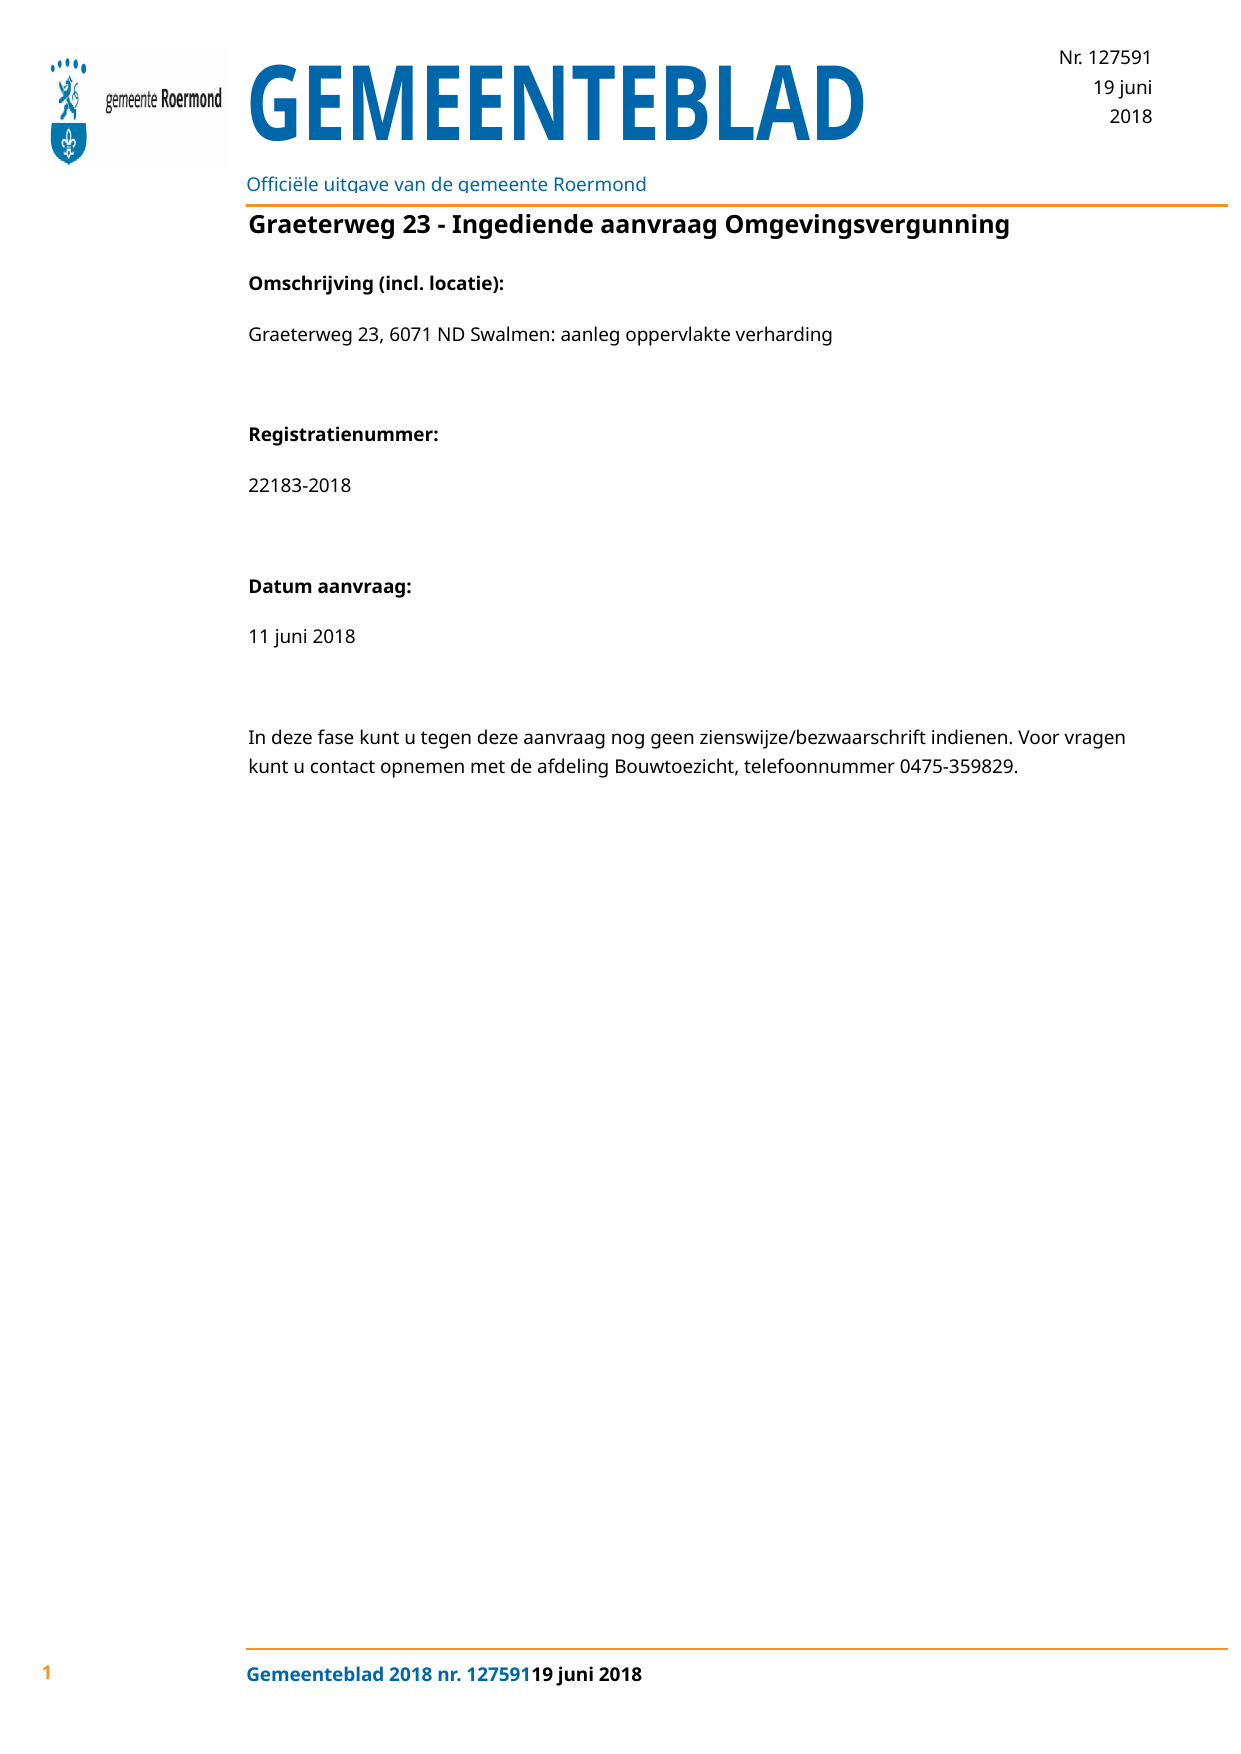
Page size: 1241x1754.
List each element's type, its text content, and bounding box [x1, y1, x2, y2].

text Graeterweg 23 - Ingediende aanvraag Omgevingsvergunning [248, 207, 1152, 241]
text 22183-2018 [248, 472, 1152, 498]
text Graeterweg 23, 6071 ND Swalmen: aanleg oppervlakte verharding [248, 321, 1152, 346]
text In deze fase kunt u tegen deze aanvraag nog geen zienswijze/bezwaarschrift indienen. Voor vragen kunt u contact opnemen met de afdeling Bouwtoezicht, telefoonnummer 0475-359829. [248, 724, 1152, 779]
text 11 juni 2018 [248, 623, 1152, 649]
text Datum aanvraag: [248, 573, 1152, 598]
picture [41, 47, 231, 172]
text Omschrijving (incl. locatie): [248, 270, 1152, 296]
text Registratienummer: [248, 422, 1152, 447]
